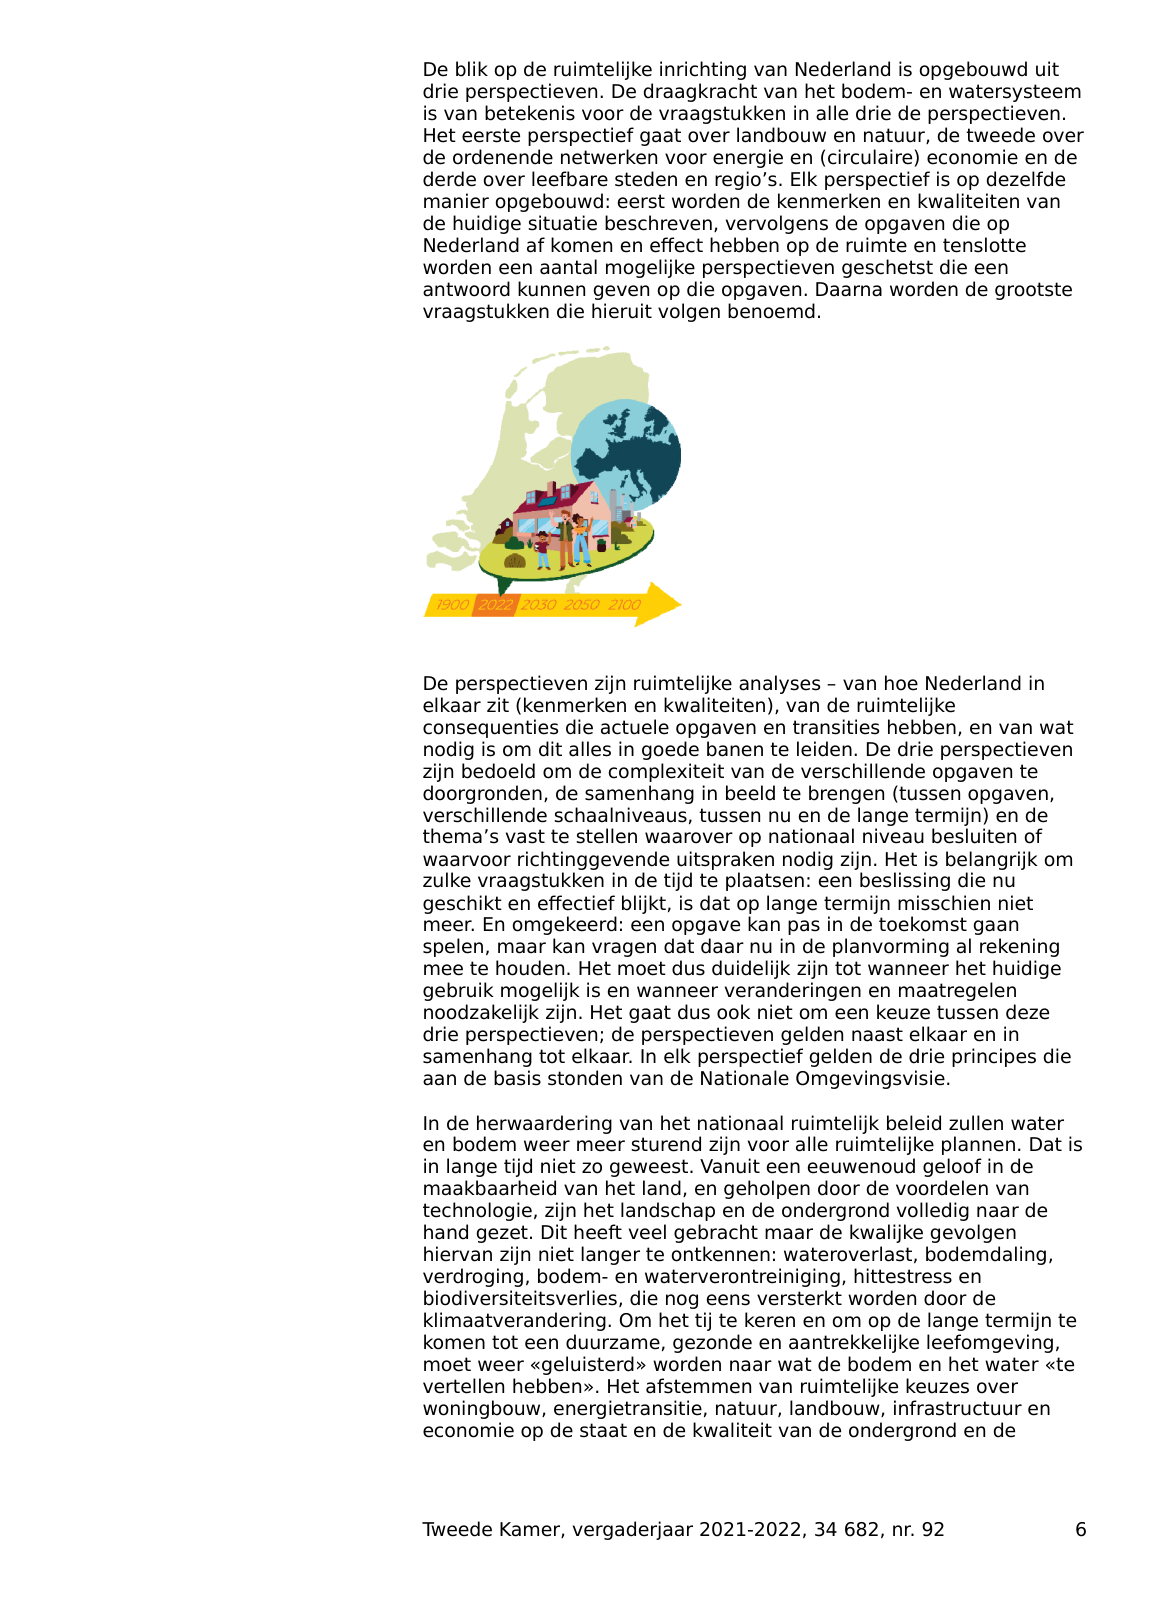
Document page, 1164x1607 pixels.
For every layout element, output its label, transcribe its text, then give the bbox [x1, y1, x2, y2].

text De perspectieven zijn ruimtelijke analyses – van hoe Nederland in elkaar zit (kenmerken en kwaliteiten), van de ruimtelijke consequenties die actuele opgaven en transities hebben, en van wat nodig is om dit alles in goede banen te leiden. De drie perspectieven zijn bedoeld om de complexiteit van de verschillende opgaven te doorgronden, de samenhang in beeld te brengen (tussen opgaven, verschillende schaalniveaus, tussen nu en de lange termijn) en de thema’s vast te stellen waarover op nationaal niveau besluiten of waarvoor richtinggevende uitspraken nodig zijn. Het is belangrijk om zulke vraagstukken in de tijd te plaatsen: een beslissing die nu geschikt en effectief blijkt, is dat op lange termijn misschien niet meer. En omgekeerd: een opgave kan pas in de toekomst gaan spelen, maar kan vragen dat daar nu in de planvorming al rekening mee te houden. Het moet dus duidelijk zijn tot wanneer het huidige gebruik mogelijk is en wanneer veranderingen en maatregelen noodzakelijk zijn. Het gaat dus ook niet om een keuze tussen deze drie perspectieven; de perspectieven gelden naast elkaar en in samenhang tot elkaar. In elk perspectief gelden de drie principes die aan de basis stonden van de Nationale Omgevingsvisie. [422, 673, 1087, 1090]
text In de herwaardering van het nationaal ruimtelijk beleid zullen water en bodem weer meer sturend zijn voor alle ruimtelijke plannen. Dat is in lange tijd niet zo geweest. Vanuit een eeuwenoud geloof in de maakbaarheid van het land, en geholpen door de voordelen van technologie, zijn het landschap en de ondergrond volledig naar de hand gezet. Dit heeft veel gebracht maar de kwalijke gevolgen hiervan zijn niet langer te ontkennen: wateroverlast, bodemdaling, verdroging, bodem- en waterverontreiniging, hittestress en biodiversiteitsverlies, die nog eens versterkt worden door de klimaatverandering. Om het tij te keren en om op de lange termijn te komen tot een duurzame, gezonde en aantrekkelijke leefomgeving, moet weer «geluisterd» worden naar wat de bodem en het water «te vertellen hebben». Het afstemmen van ruimtelijke keuzes over woningbouw, energietransitie, natuur, landbouw, infrastructuur en economie op de staat en de kwaliteit van de ondergrond en de [422, 1112, 1087, 1442]
text De blik op de ruimtelijke inrichting van Nederland is opgebouwd uit drie perspectieven. De draagkracht van het bodem- en watersysteem is van betekenis voor de vraagstukken in alle drie de perspectieven. Het eerste perspectief gaat over landbouw en natuur, de tweede over de ordenende netwerken voor energie en (circulaire) economie en de derde over leefbare steden en regio’s. Elk perspectief is op dezelfde manier opgebouwd: eerst worden de kenmerken en kwaliteiten van de huidige situatie beschreven, vervolgens de opgaven die op Nederland af komen en effect hebben op de ruimte en tenslotte worden een aantal mogelijke perspectieven geschetst die een antwoord kunnen geven op die opgaven. Daarna worden de grootste vraagstukken die hieruit volgen benoemd. [422, 59, 1087, 323]
picture [422, 345, 683, 629]
